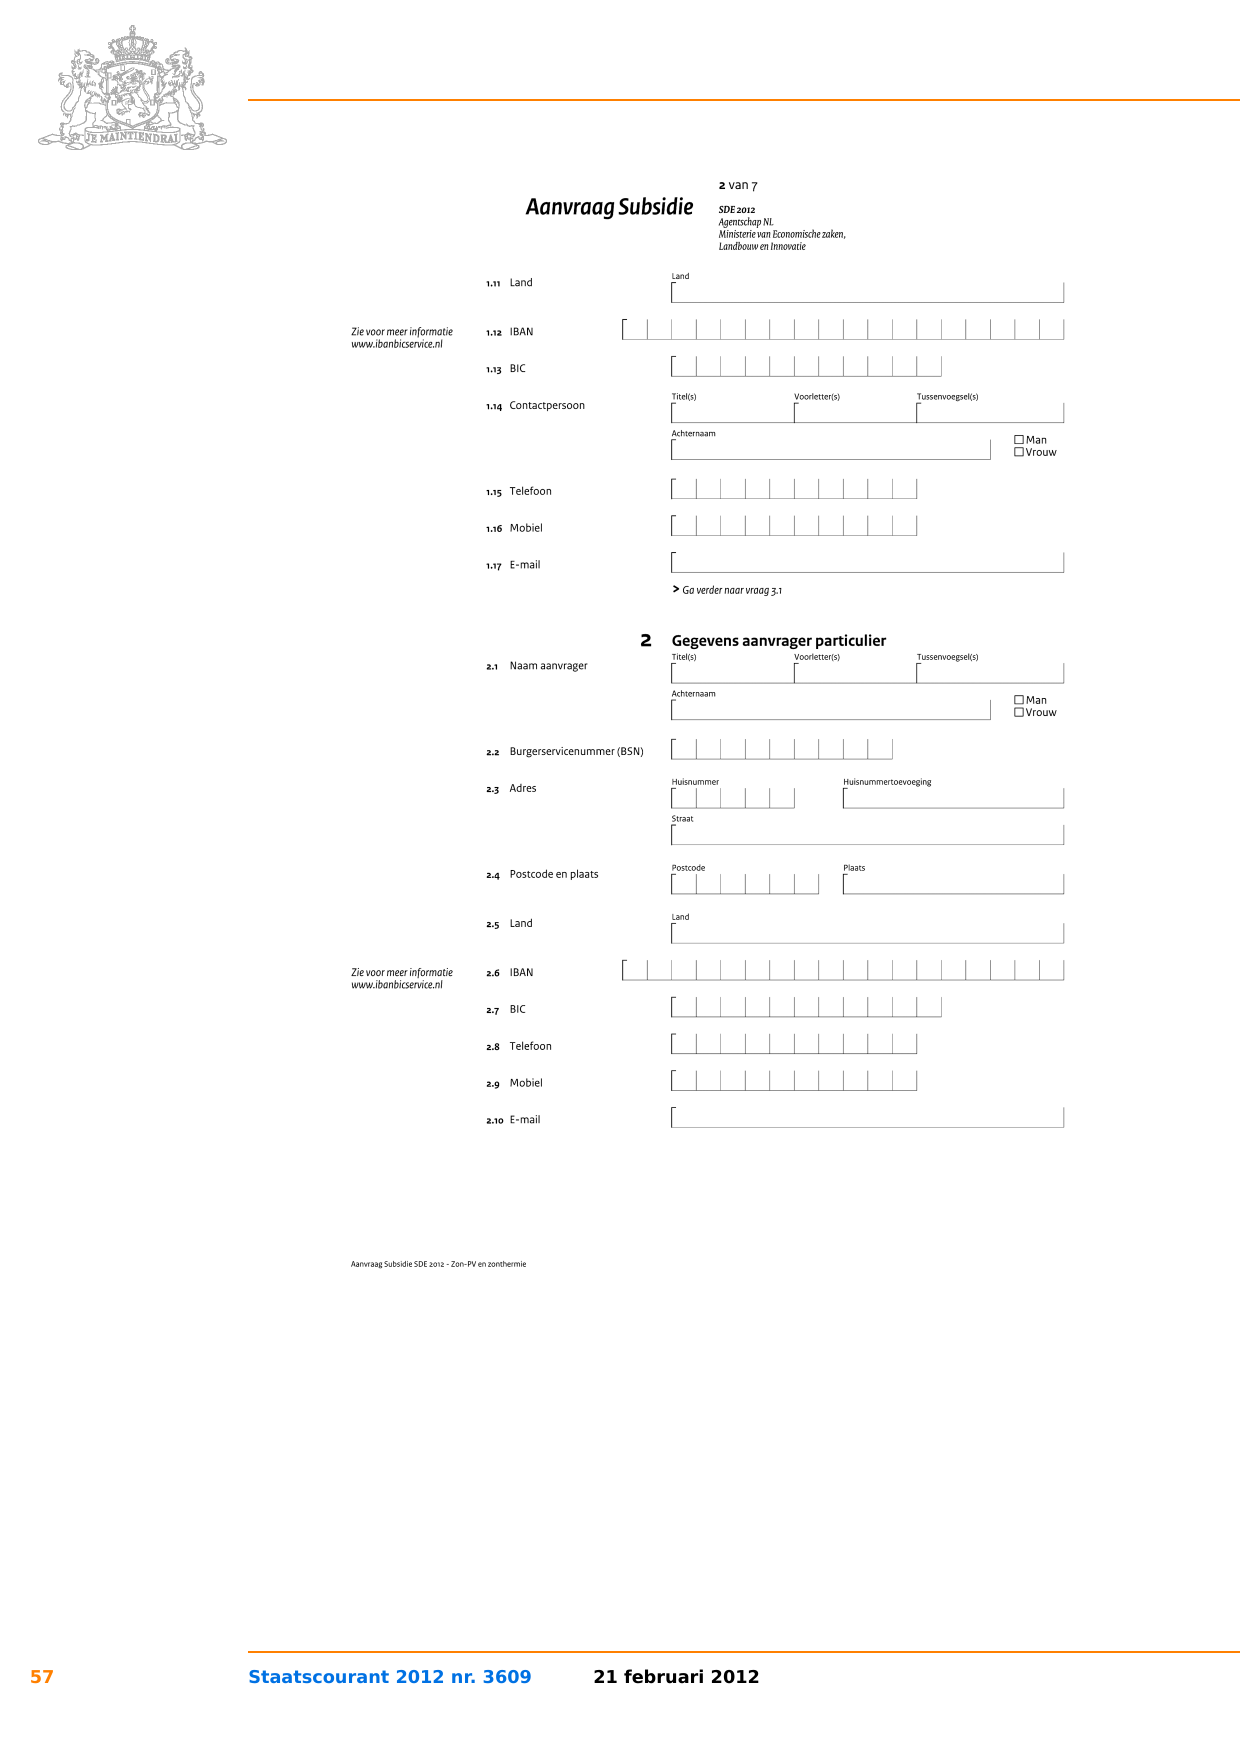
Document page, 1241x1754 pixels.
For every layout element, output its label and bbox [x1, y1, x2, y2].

picture [248, 151, 1134, 1298]
picture [38, 25, 227, 150]
